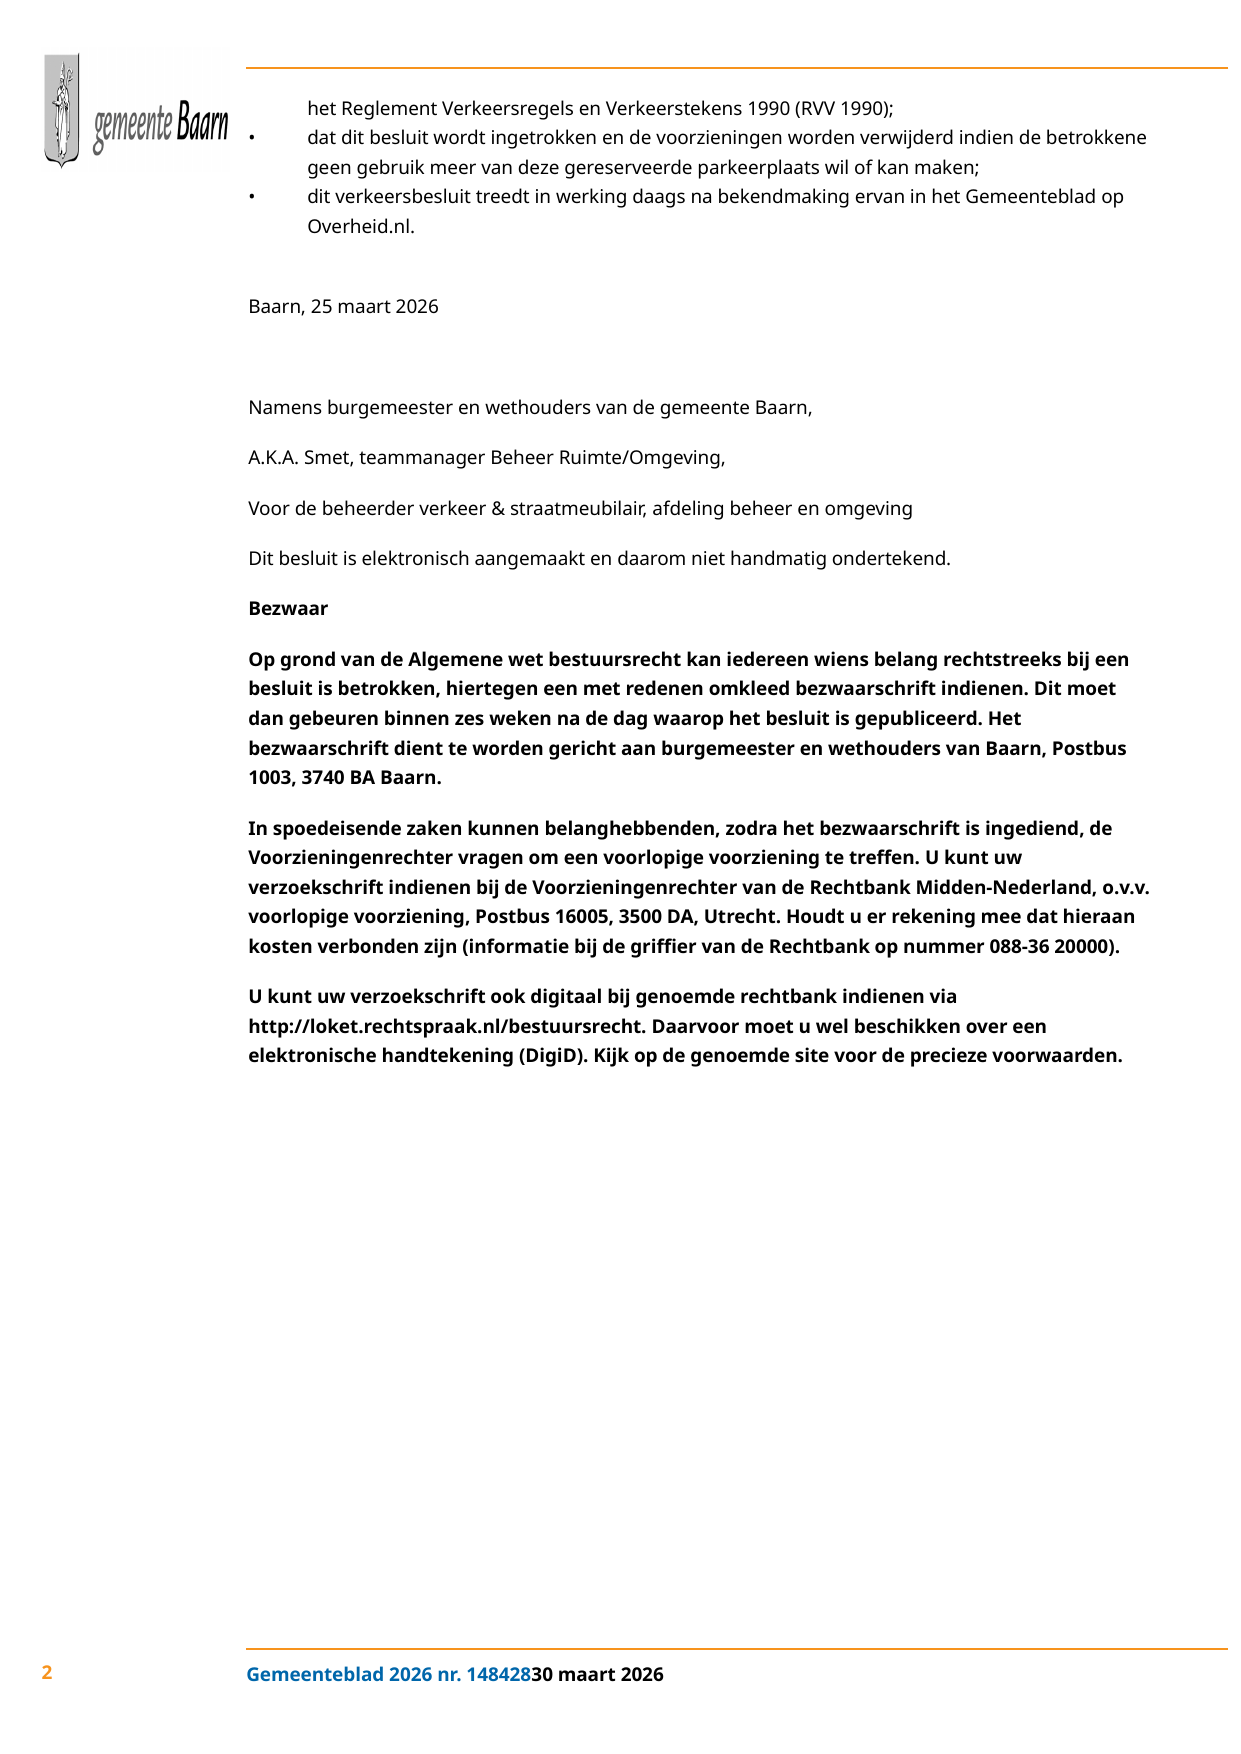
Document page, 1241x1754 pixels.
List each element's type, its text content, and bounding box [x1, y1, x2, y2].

text Bezwaar [248, 596, 1152, 621]
text U kunt uw verzoekschrift ook digitaal bij genoemde rechtbank indienen via http://loket.rechtspraak.nl/bestuursrecht. Daarvoor moet u wel beschikken over een elektronische handtekening (DigiD). Kijk op de genoemde site voor de precieze voorwaarden. [248, 983, 1152, 1068]
text Voor de beheerder verkeer & straatmeubilair, afdeling beheer en omgeving [248, 495, 1152, 521]
text Baarn, 25 maart 2026 [248, 293, 1152, 319]
text A.K.A. Smet, teammanager Beheer Ruimte/Omgeving, [248, 444, 1152, 470]
text In spoedeisende zaken kunnen belanghebbenden, zodra het bezwaarschrift is ingediend, de Voorzieningenrechter vragen om een voorlopige voorziening te treffen. U kunt uw verzoekschrift indienen bij de Voorzieningenrechter van de Rechtbank Midden-Nederland, o.v.v. voorlopige voorziening, Postbus 16005, 3500 DA, Utrecht. Houdt u er rekening mee dat hieraan kosten verbonden zijn (informatie bij de griffier van de Rechtbank op nummer 088-36 20000). [248, 815, 1152, 959]
list dat dit besluit wordt ingetrokken en de voorzieningen worden verwijderd indien de betrokkene geen gebruik meer van deze gereserveerde parkeerplaats wil of kan maken; [248, 124, 1152, 180]
text Dit besluit is elektronisch aangemaakt en daarom niet handmatig ondertekend. [248, 545, 1152, 571]
text Op grond van de Algemene wet bestuursrecht kan iedereen wiens belang rechtstreeks bij een besluit is betrokken, hiertegen een met redenen omkleed bezwaarschrift indienen. Dit moet dan gebeuren binnen zes weken na de dag waarop het besluit is gepubliceerd. Het bezwaarschrift dient te worden gericht aan burgemeester en wethouders van Baarn, Postbus 1003, 3740 BA Baarn. [248, 646, 1152, 790]
list dit verkeersbesluit treedt in werking daags na bekendmaking ervan in het Gemeenteblad op Overheid.nl. [248, 183, 1152, 239]
list het Reglement Verkeersregels en Verkeerstekens 1990 (RVV 1990); [248, 95, 1152, 121]
text Namens burgemeester en wethouders van de gemeente Baarn, [248, 394, 1152, 420]
picture [41, 47, 231, 172]
